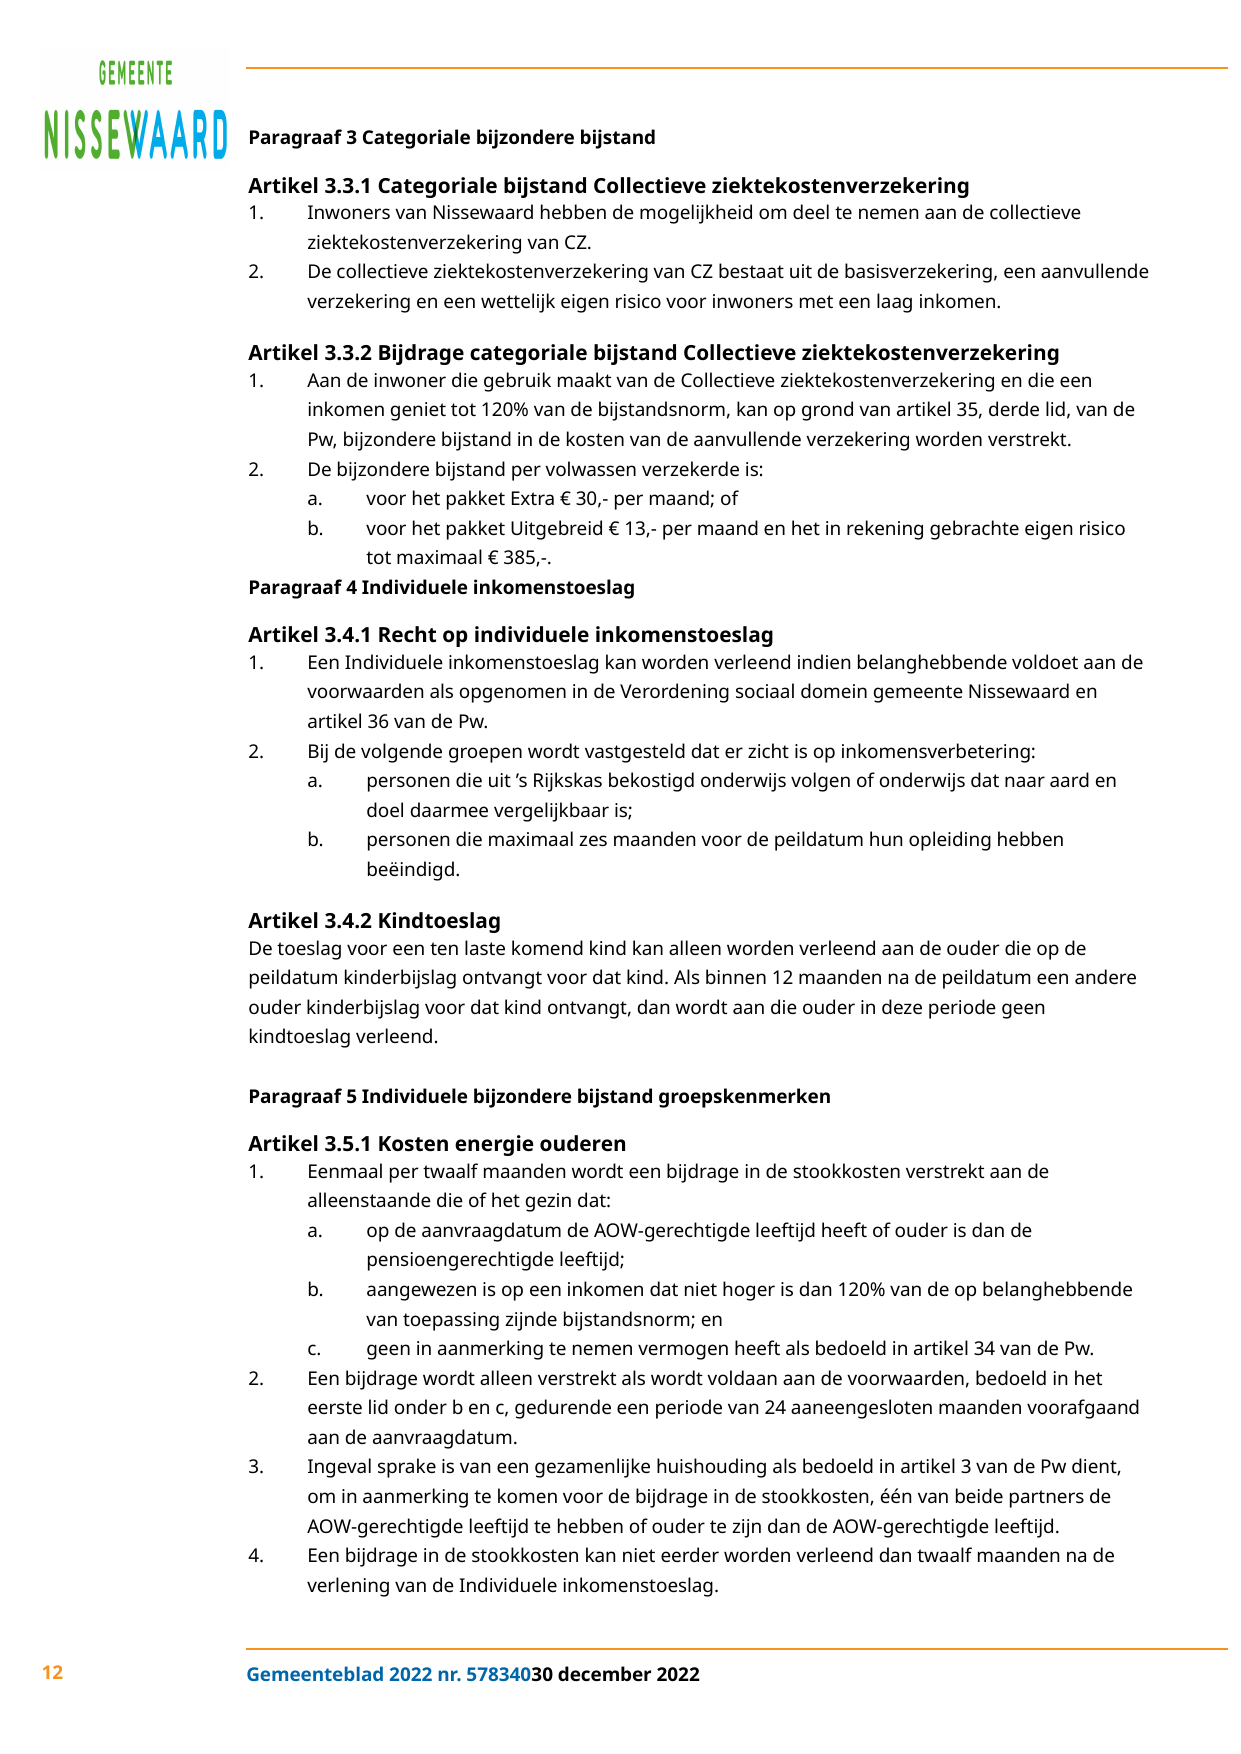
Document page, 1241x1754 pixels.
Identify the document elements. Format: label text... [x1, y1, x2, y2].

list voor het pakket Uitgebreid € 13,- per maand en het in rekening gebrachte eigen risico tot maximaal € 385,-. [307, 515, 1152, 570]
list De collectieve ziektekostenverzekering van CZ bestaat uit de basisverzekering, een aanvullende verzekering en een wettelijk eigen risico voor inwoners met een laag inkomen. [248, 258, 1152, 314]
list Een bijdrage in de stookkosten kan niet eerder worden verleend dan twaalf maanden na de verlening van de Individuele inkomenstoeslag. [248, 1542, 1152, 1598]
list Bij de volgende groepen wordt vastgesteld dat er zicht is op inkomensverbetering: [248, 738, 1152, 763]
text Artikel 3.3.2 Bijdrage categoriale bijstand Collectieve ziektekostenverzekering [248, 338, 1152, 367]
text De toeslag voor een ten laste komend kind kan alleen worden verleend aan de ouder die op de peildatum kinderbijslag ontvangt voor dat kind. Als binnen 12 maanden na de peildatum een andere ouder kinderbijslag voor dat kind ontvangt, dan wordt aan die ouder in deze periode geen kindtoeslag verleend. [248, 935, 1152, 1049]
list personen die maximaal zes maanden voor de peildatum hun opleiding hebben beëindigd. [307, 827, 1152, 882]
text Paragraaf 4 Individuele inkomenstoeslag [248, 574, 1152, 600]
text Artikel 3.4.1 Recht op individuele inkomenstoeslag [248, 621, 1152, 649]
text Paragraaf 3 Categoriale bijzondere bijstand [248, 124, 1152, 150]
list op de aanvraagdatum de AOW-gerechtigde leeftijd heeft of ouder is dan de pensioengerechtigde leeftijd; [307, 1217, 1152, 1272]
list aangewezen is op een inkomen dat niet hoger is dan 120% van de op belanghebbende van toepassing zijnde bijstandsnorm; en [307, 1276, 1152, 1332]
list De bijzondere bijstand per volwassen verzekerde is: [248, 456, 1152, 481]
list voor het pakket Extra € 30,- per maand; of [307, 485, 1152, 511]
list Eenmaal per twaalf maanden wordt een bijdrage in de stookkosten verstrekt aan de alleenstaande die of het gezin dat: [248, 1158, 1152, 1213]
text Artikel 3.3.1 Categoriale bijstand Collectieve ziektekostenverzekering [248, 171, 1152, 199]
text Paragraaf 5 Individuele bijzondere bijstand groepskenmerken [248, 1083, 1152, 1109]
list geen in aanmerking te nemen vermogen heeft als bedoeld in artikel 34 van de Pw. [307, 1335, 1152, 1361]
text Artikel 3.4.2 Kindtoeslag [248, 907, 1152, 935]
text Artikel 3.5.1 Kosten energie ouderen [248, 1129, 1152, 1158]
list Ingeval sprake is van een gezamenlijke huishouding als bedoeld in artikel 3 van de Pw dient, om in aanmerking te komen voor de bijdrage in de stookkosten, één van beide partners de AOW-gerechtigde leeftijd te hebben of ouder te zijn dan de AOW-gerechtigde leeftijd. [248, 1454, 1152, 1539]
list Aan de inwoner die gebruik maakt van de Collectieve ziektekostenverzekering en die een inkomen geniet tot 120% van de bijstandsnorm, kan op grond van artikel 35, derde lid, van de Pw, bijzondere bijstand in de kosten van de aanvullende verzekering worden verstrekt. [248, 367, 1152, 452]
list Een bijdrage wordt alleen verstrekt als wordt voldaan aan de voorwaarden, bedoeld in het eerste lid onder b en c, gedurende een periode van 24 aaneengesloten maanden voorafgaand aan de aanvraagdatum. [248, 1365, 1152, 1450]
list Een Individuele inkomenstoeslag kan worden verleend indien belanghebbende voldoet aan de voorwaarden als opgenomen in de Verordening sociaal domein gemeente Nissewaard en artikel 36 van de Pw. [248, 649, 1152, 734]
list personen die uit ’s Rijkskas bekostigd onderwijs volgen of onderwijs dat naar aard en doel daarmee vergelijkbaar is; [307, 767, 1152, 823]
picture [41, 47, 231, 172]
list Inwoners van Nissewaard hebben de mogelijkheid om deel te nemen aan de collectieve ziektekostenverzekering van CZ. [248, 199, 1152, 255]
